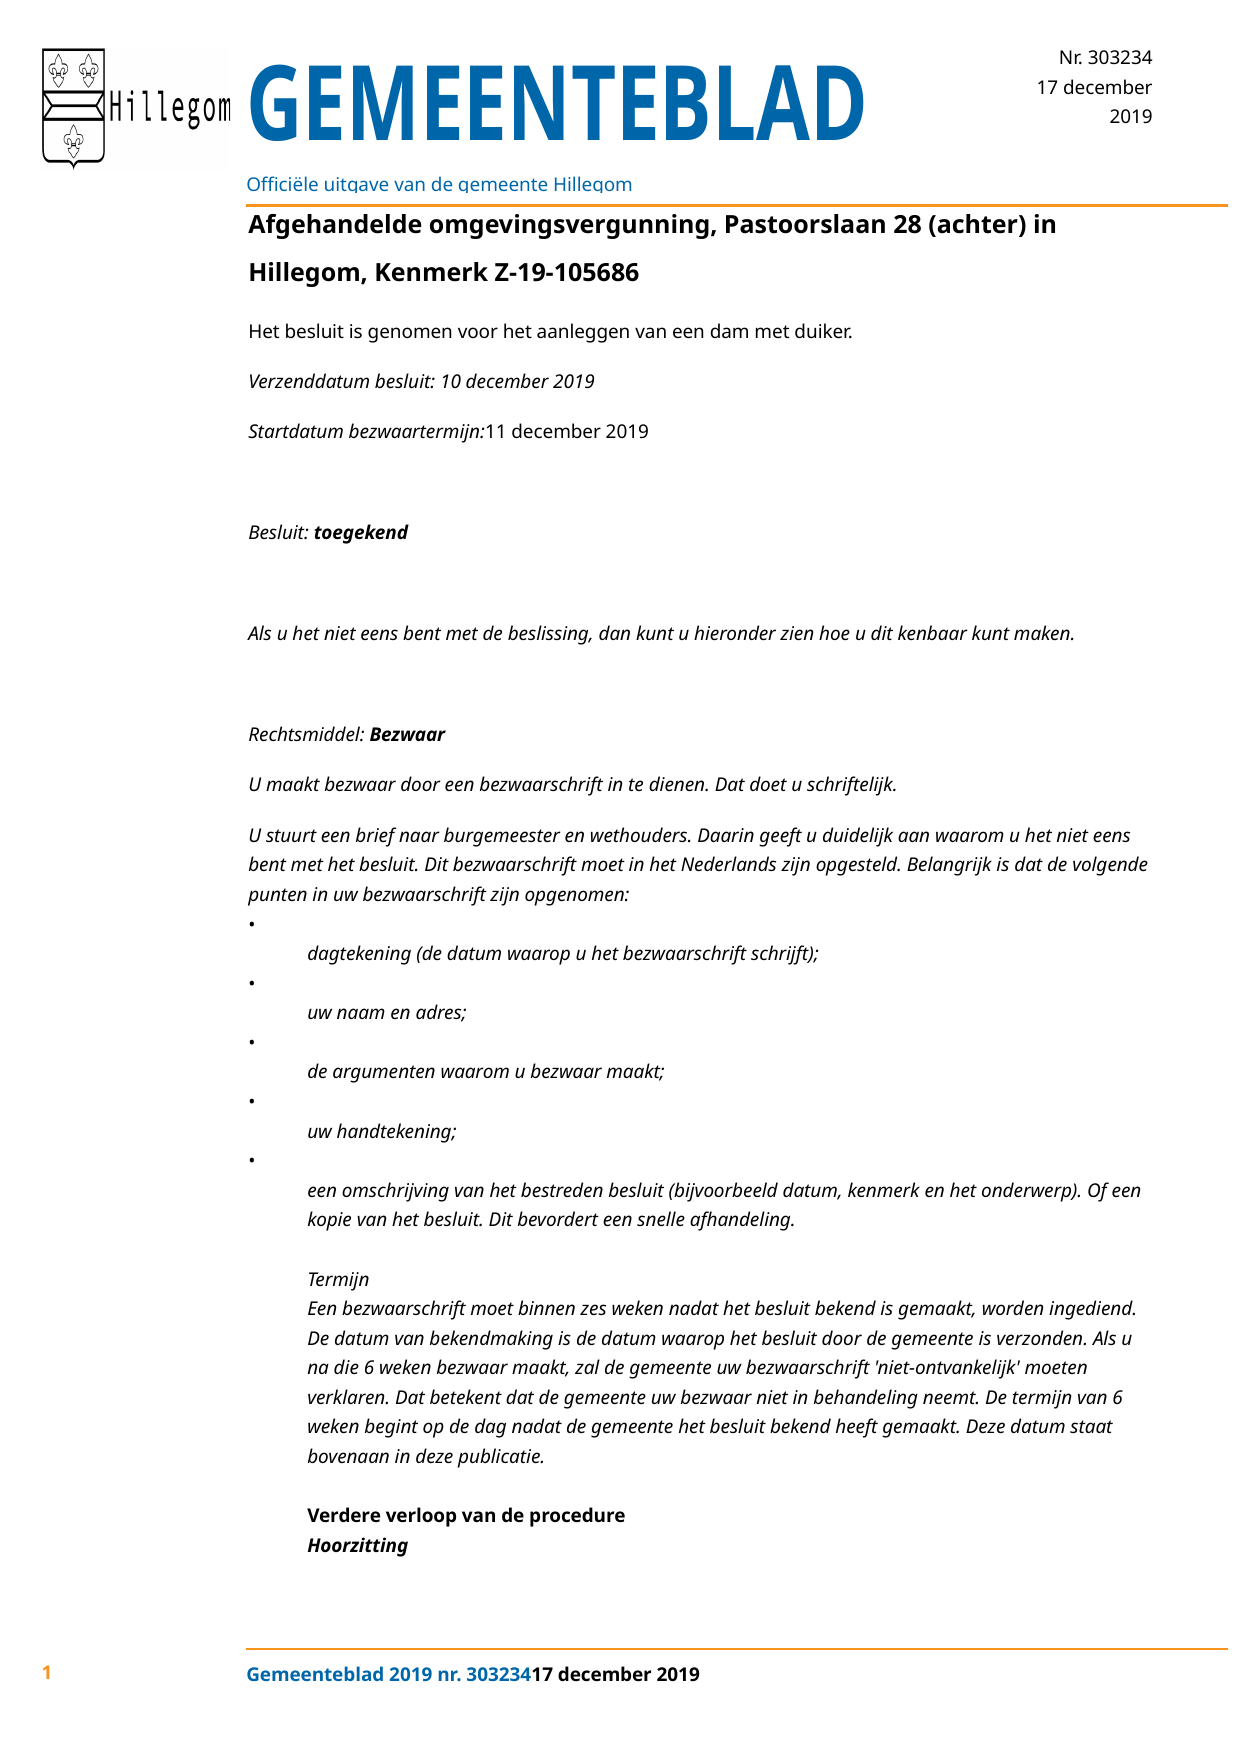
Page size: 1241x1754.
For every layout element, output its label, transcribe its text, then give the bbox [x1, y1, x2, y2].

list een omschrijving van het bestreden besluit (bijvoorbeeld datum, kenmerk en het onderwerp). Of een kopie van het besluit. Dit bevordert een snelle afhandeling. [248, 1177, 1152, 1232]
text Besluit: toegekend [248, 519, 1152, 545]
list Een bezwaarschrift moet binnen zes weken nadat het besluit bekend is gemaakt, worden ingediend. De datum van bekendmaking is de datum waarop het besluit door de gemeente is verzonden. Als u na die 6 weken bezwaar maakt, zal de gemeente uw bezwaarschrift 'niet-ontvankelijk' moeten verklaren. Dat betekent dat de gemeente uw bezwaar niet in behandeling neemt. De termijn van 6 weken begint op de dag nadat de gemeente het besluit bekend heeft gemaakt. Deze datum staat bovenaan in deze publicatie. [248, 1295, 1152, 1469]
list Termijn [248, 1266, 1152, 1292]
text Rechtsmiddel: Bezwaar [248, 721, 1152, 747]
list Verdere verloop van de procedure [248, 1502, 1152, 1528]
list uw handtekening; [248, 1118, 1152, 1144]
text Verzenddatum besluit: 10 december 2019 [248, 368, 1152, 394]
picture [41, 47, 231, 172]
text Het besluit is genomen voor het aanleggen van een dam met duiker. [248, 318, 1152, 344]
text U stuurt een brief naar burgemeester en wethouders. Daarin geeft u duidelijk aan waarom u het niet eens bent met het besluit. Dit bezwaarschrift moet in het Nederlands zijn opgesteld. Belangrijk is dat de volgende punten in uw bezwaarschrift zijn opgenomen: [248, 822, 1152, 907]
text U maakt bezwaar door een bezwaarschrift in te dienen. Dat doet u schriftelijk. [248, 772, 1152, 797]
list Hoorzitting [248, 1532, 1152, 1558]
text Afgehandelde omgevingsvergunning, Pastoorslaan 28 (achter) in Hillegom, Kenmerk Z-19-105686 [248, 207, 1152, 288]
list dagtekening (de datum waarop u het bezwaarschrift schrijft); [248, 940, 1152, 966]
list de argumenten waarom u bezwaar maakt; [248, 1059, 1152, 1084]
text Als u het niet eens bent met de beslissing, dan kunt u hieronder zien hoe u dit kenbaar kunt maken. [248, 620, 1152, 646]
list uw naam en adres; [248, 999, 1152, 1025]
text Startdatum bezwaartermijn:11 december 2019 [248, 419, 1152, 444]
